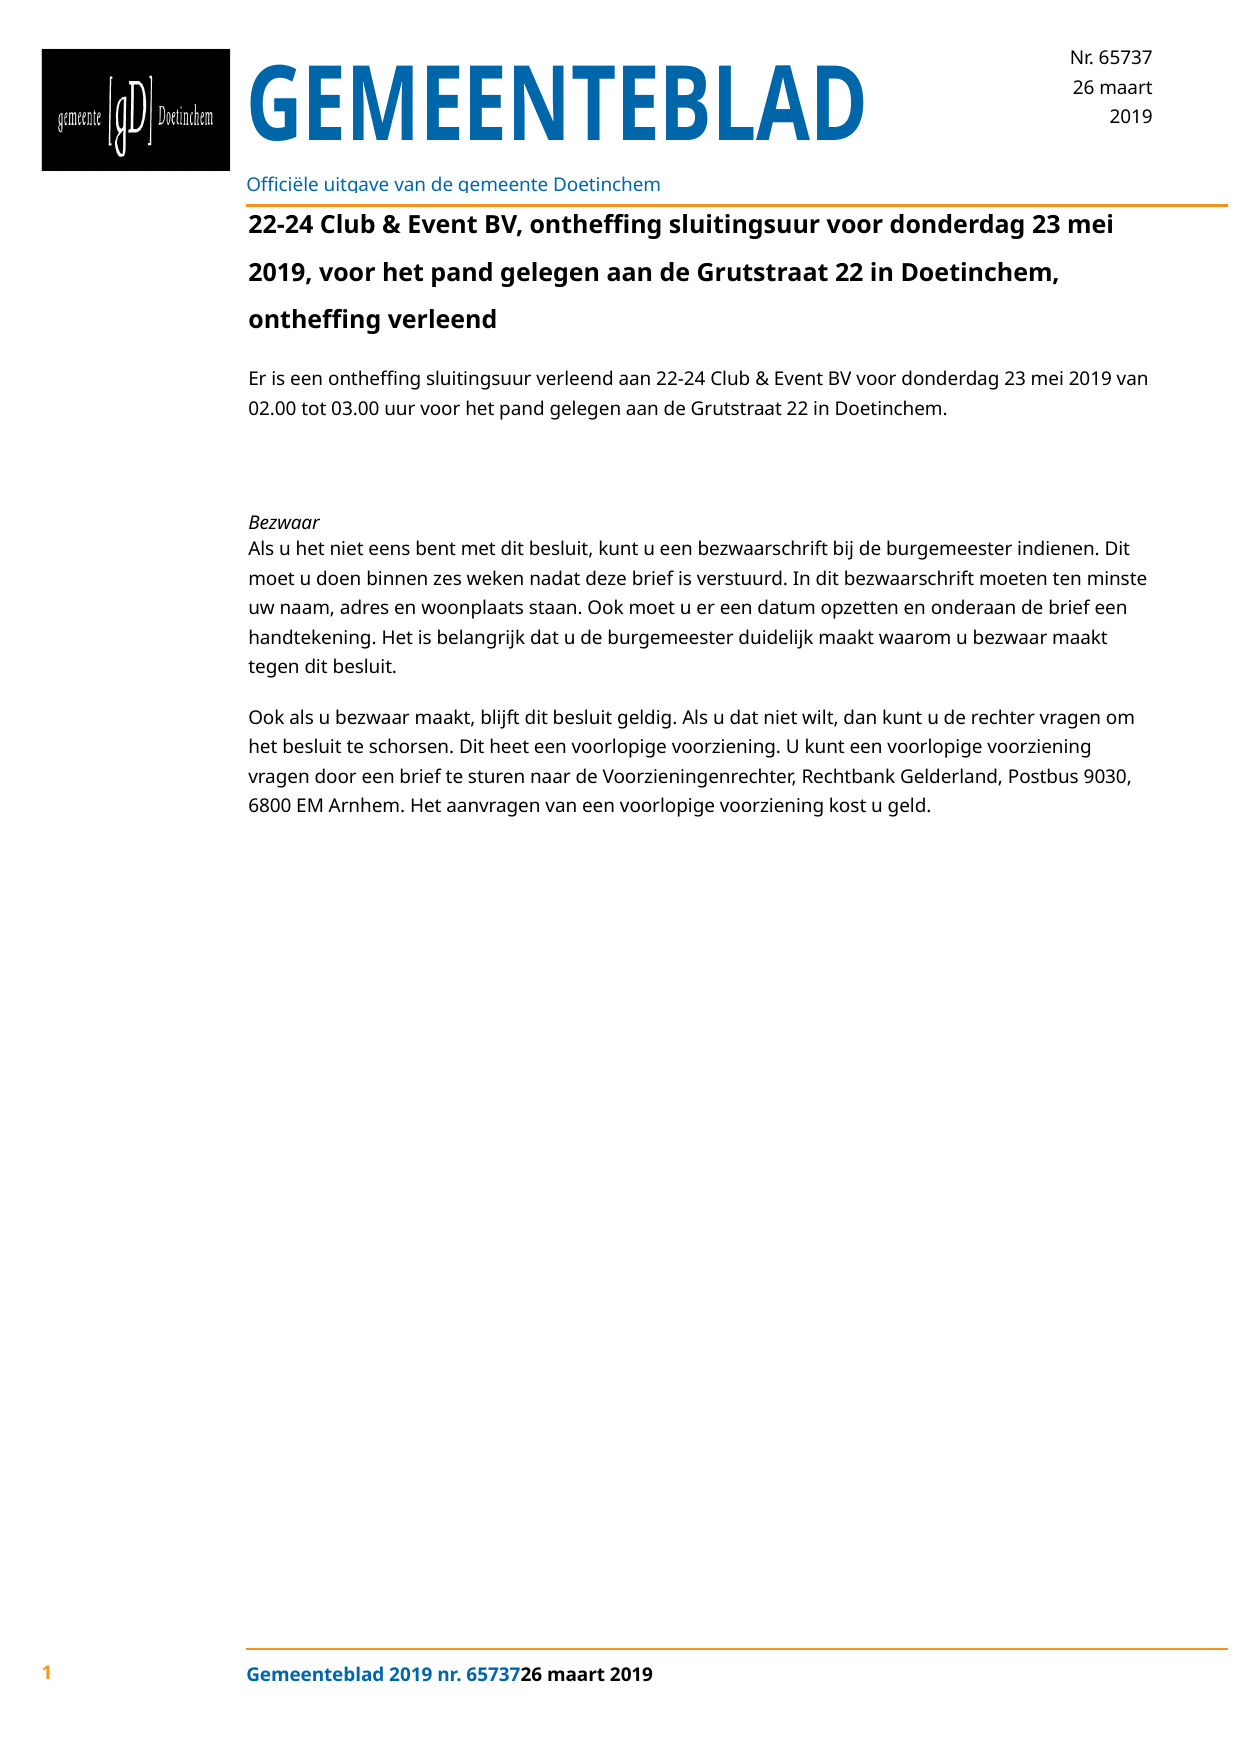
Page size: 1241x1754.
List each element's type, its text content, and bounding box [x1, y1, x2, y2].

picture [41, 47, 231, 172]
text Er is een ontheffing sluitingsuur verleend aan 22-24 Club & Event BV voor donderdag 23 mei 2019 van 02.00 tot 03.00 uur voor het pand gelegen aan de Grutstraat 22 in Doetinchem. [248, 366, 1152, 421]
text Ook als u bezwaar maakt, blijft dit besluit geldig. Als u dat niet wilt, dan kunt u de rechter vragen om het besluit te schorsen. Dit heet een voorlopige voorziening. U kunt een voorlopige voorziening vragen door een brief te sturen naar de Voorzieningenrechter, Rechtbank Gelderland, Postbus 9030, 6800 EM Arnhem. Het aanvragen van een voorlopige voorziening kost u geld. [248, 704, 1152, 818]
text Bezwaar [248, 509, 1152, 535]
text 22-24 Club & Event BV, ontheffing sluitingsuur voor donderdag 23 mei 2019, voor het pand gelegen aan de Grutstraat 22 in Doetinchem, ontheffing verleend [248, 207, 1152, 336]
text Als u het niet eens bent met dit besluit, kunt u een bezwaarschrift bij de burgemeester indienen. Dit moet u doen binnen zes weken nadat deze brief is verstuurd. In dit bezwaarschrift moeten ten minste uw naam, adres en woonplaats staan. Ook moet u er een datum opzetten en onderaan de brief een handtekening. Het is belangrijk dat u de burgemeester duidelijk maakt waarom u bezwaar maakt tegen dit besluit. [248, 535, 1152, 679]
